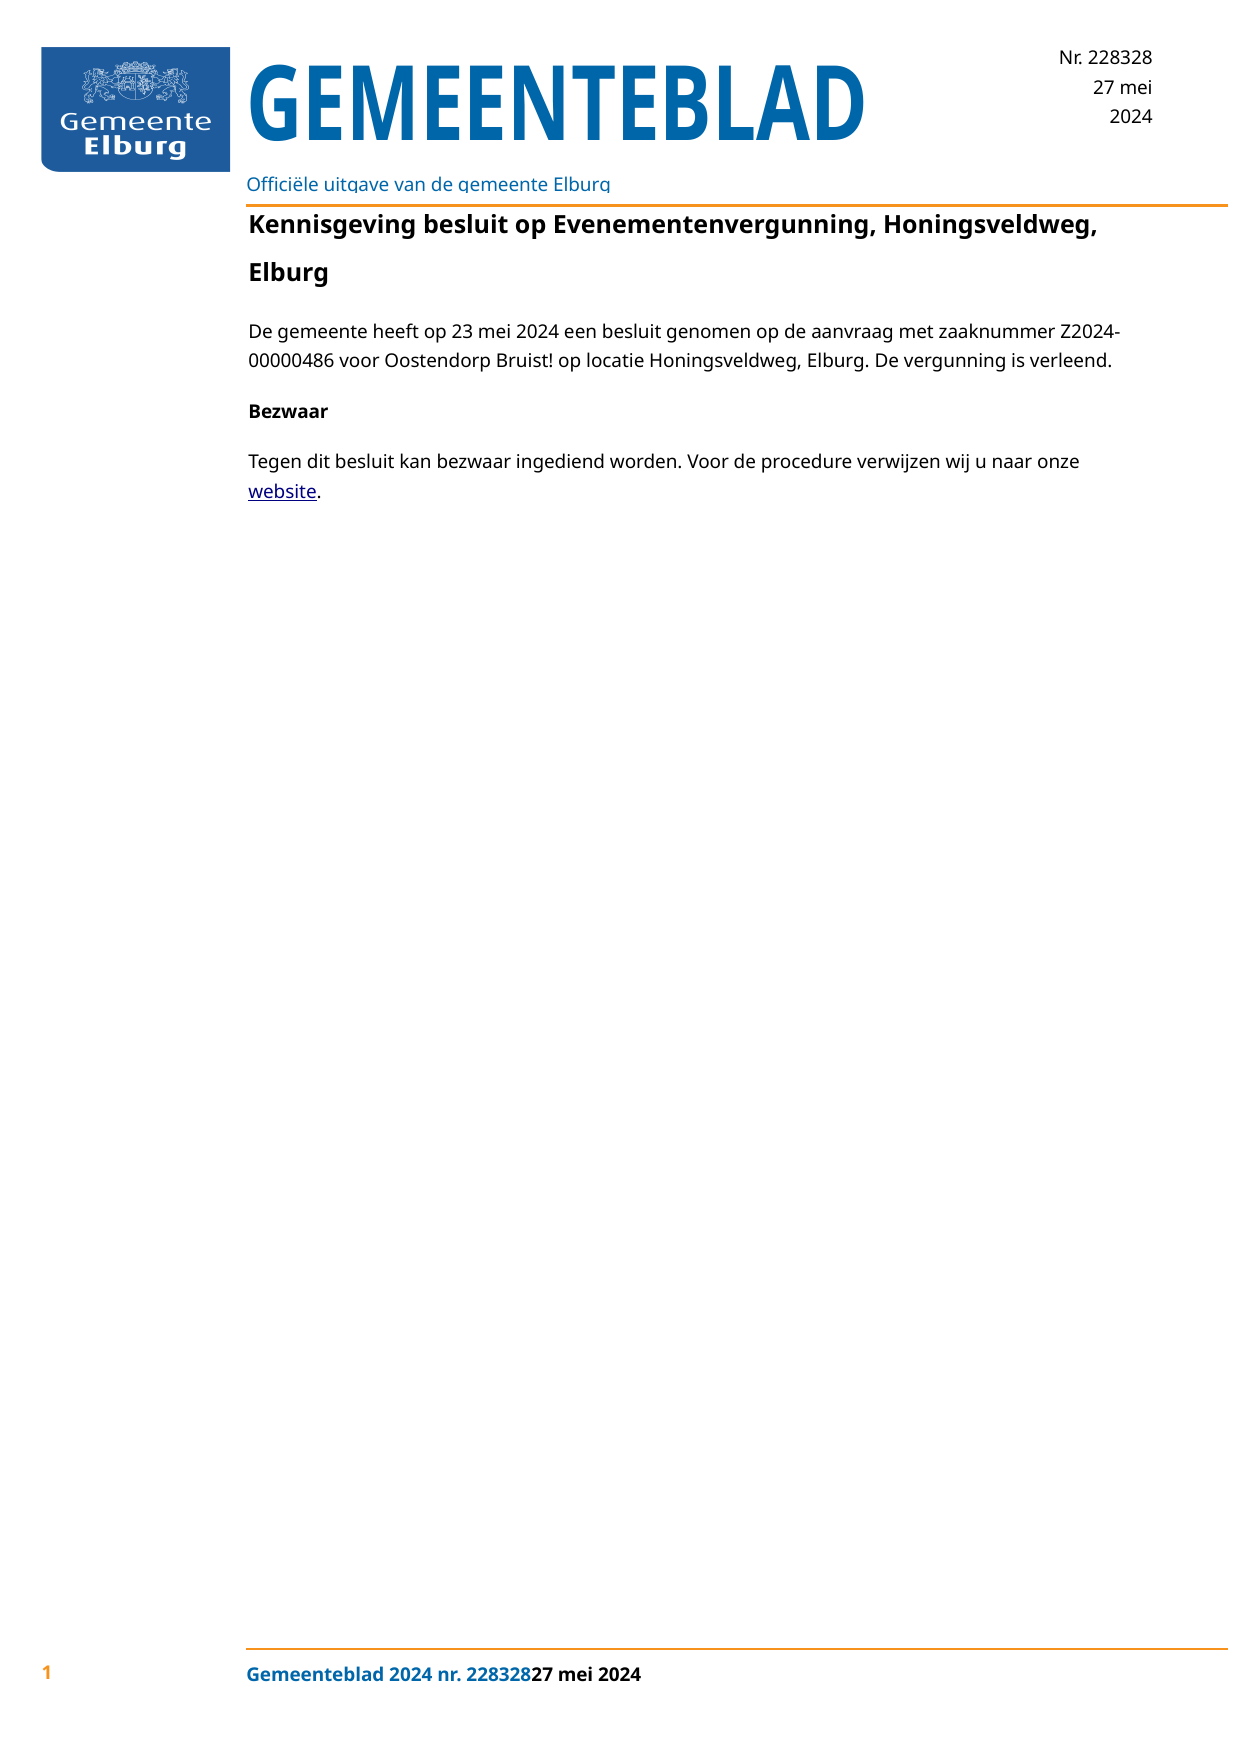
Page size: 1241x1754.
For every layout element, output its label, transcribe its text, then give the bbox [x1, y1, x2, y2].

text Tegen dit besluit kan bezwaar ingediend worden. Voor de procedure verwijzen wij u naar onze website. [248, 448, 1152, 504]
text Bezwaar [248, 398, 1152, 424]
text Kennisgeving besluit op Evenementenvergunning, Honingsveldweg, Elburg [248, 207, 1152, 288]
picture [41, 47, 231, 172]
text De gemeente heeft op 23 mei 2024 een besluit genomen op de aanvraag met zaaknummer Z2024-00000486 voor Oostendorp Bruist! op locatie Honingsveldweg, Elburg. De vergunning is verleend. [248, 318, 1152, 373]
